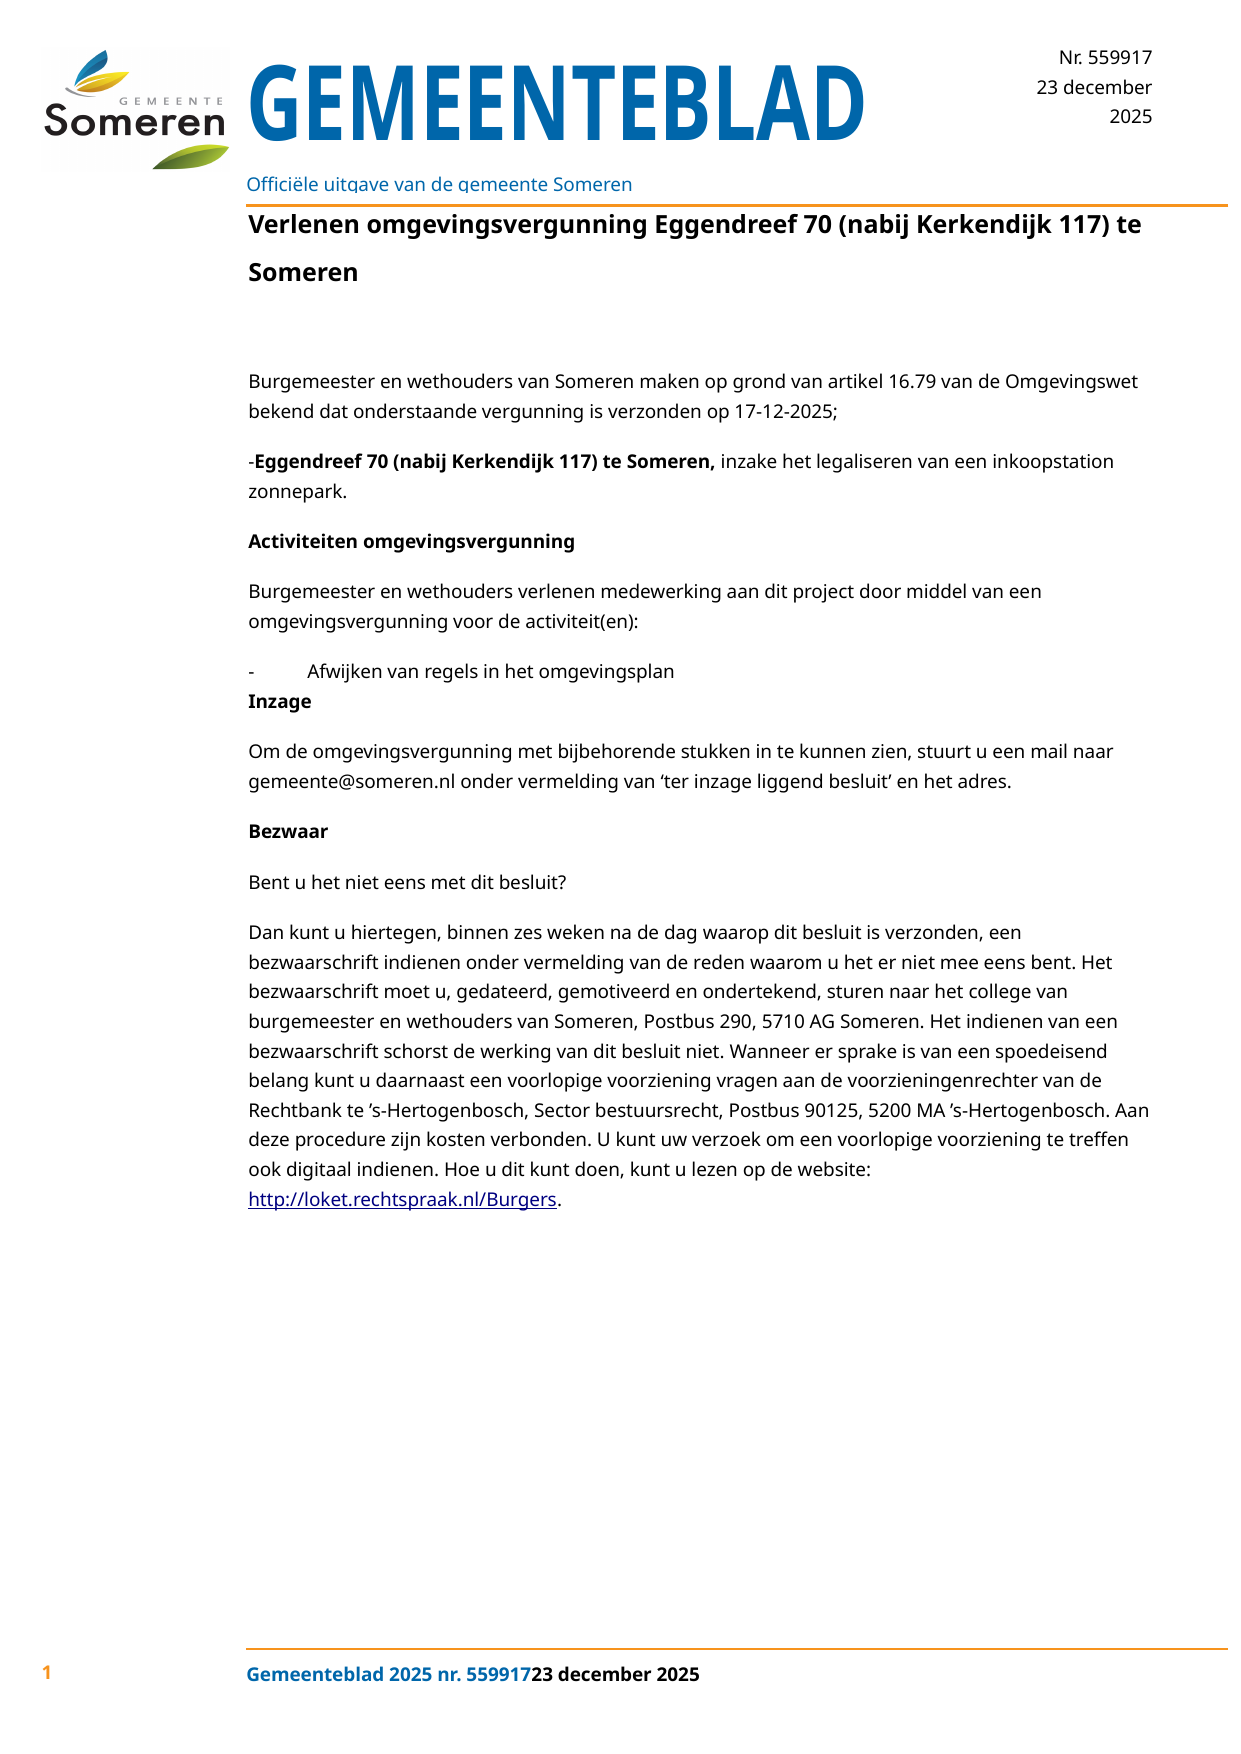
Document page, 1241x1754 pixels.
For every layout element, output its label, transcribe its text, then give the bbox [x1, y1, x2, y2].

text -Eggendreef 70 (nabij Kerkendijk 117) te Someren, inzake het legaliseren van een inkoopstation zonnepark. [248, 448, 1152, 504]
text Activiteiten omgevingsvergunning [248, 528, 1152, 554]
text Bent u het niet eens met dit besluit? [248, 869, 1152, 895]
text Verlenen omgevingsvergunning Eggendreef 70 (nabij Kerkendijk 117) te Someren [248, 207, 1152, 288]
list Afwijken van regels in het omgevingsplan [248, 659, 1152, 684]
text Om de omgevingsvergunning met bijbehorende stukken in te kunnen zien, stuurt u een mail naar gemeente@someren.nl onder vermelding van ‘ter inzage liggend besluit’ en het adres. [248, 739, 1152, 794]
text Dan kunt u hiertegen, binnen zes weken na de dag waarop dit besluit is verzonden, een bezwaarschrift indienen onder vermelding van de reden waarom u het er niet mee eens bent. Het bezwaarschrift moet u, gedateerd, gemotiveerd en ondertekend, sturen naar het college van burgemeester en wethouders van Someren, Postbus 290, 5710 AG Someren. Het indienen van een bezwaarschrift schorst de werking van dit besluit niet. Wanneer er sprake is van een spoedeisend belang kunt u daarnaast een voorlopige voorziening vragen aan de voorzieningenrechter van de Rechtbank te ’s-Hertogenbosch, Sector bestuursrecht, Postbus 90125, 5200 MA ’s-Hertogenbosch. Aan deze procedure zijn kosten verbonden. U kunt uw verzoek om een voorlopige voorziening te treffen ook digitaal indienen. Hoe u dit kunt doen, kunt u lezen op de website: http://loket.rechtspraak.nl/Burgers. [248, 919, 1152, 1212]
text Burgemeester en wethouders verlenen medewerking aan dit project door middel van een omgevingsvergunning voor de activiteit(en): [248, 579, 1152, 634]
text Burgemeester en wethouders van Someren maken op grond van artikel 16.79 van de Omgevingswet bekend dat onderstaande vergunning is verzonden op 17-12-2025; [248, 368, 1152, 424]
picture [41, 47, 231, 172]
text Inzage [248, 688, 1152, 714]
text Bezwaar [248, 819, 1152, 844]
